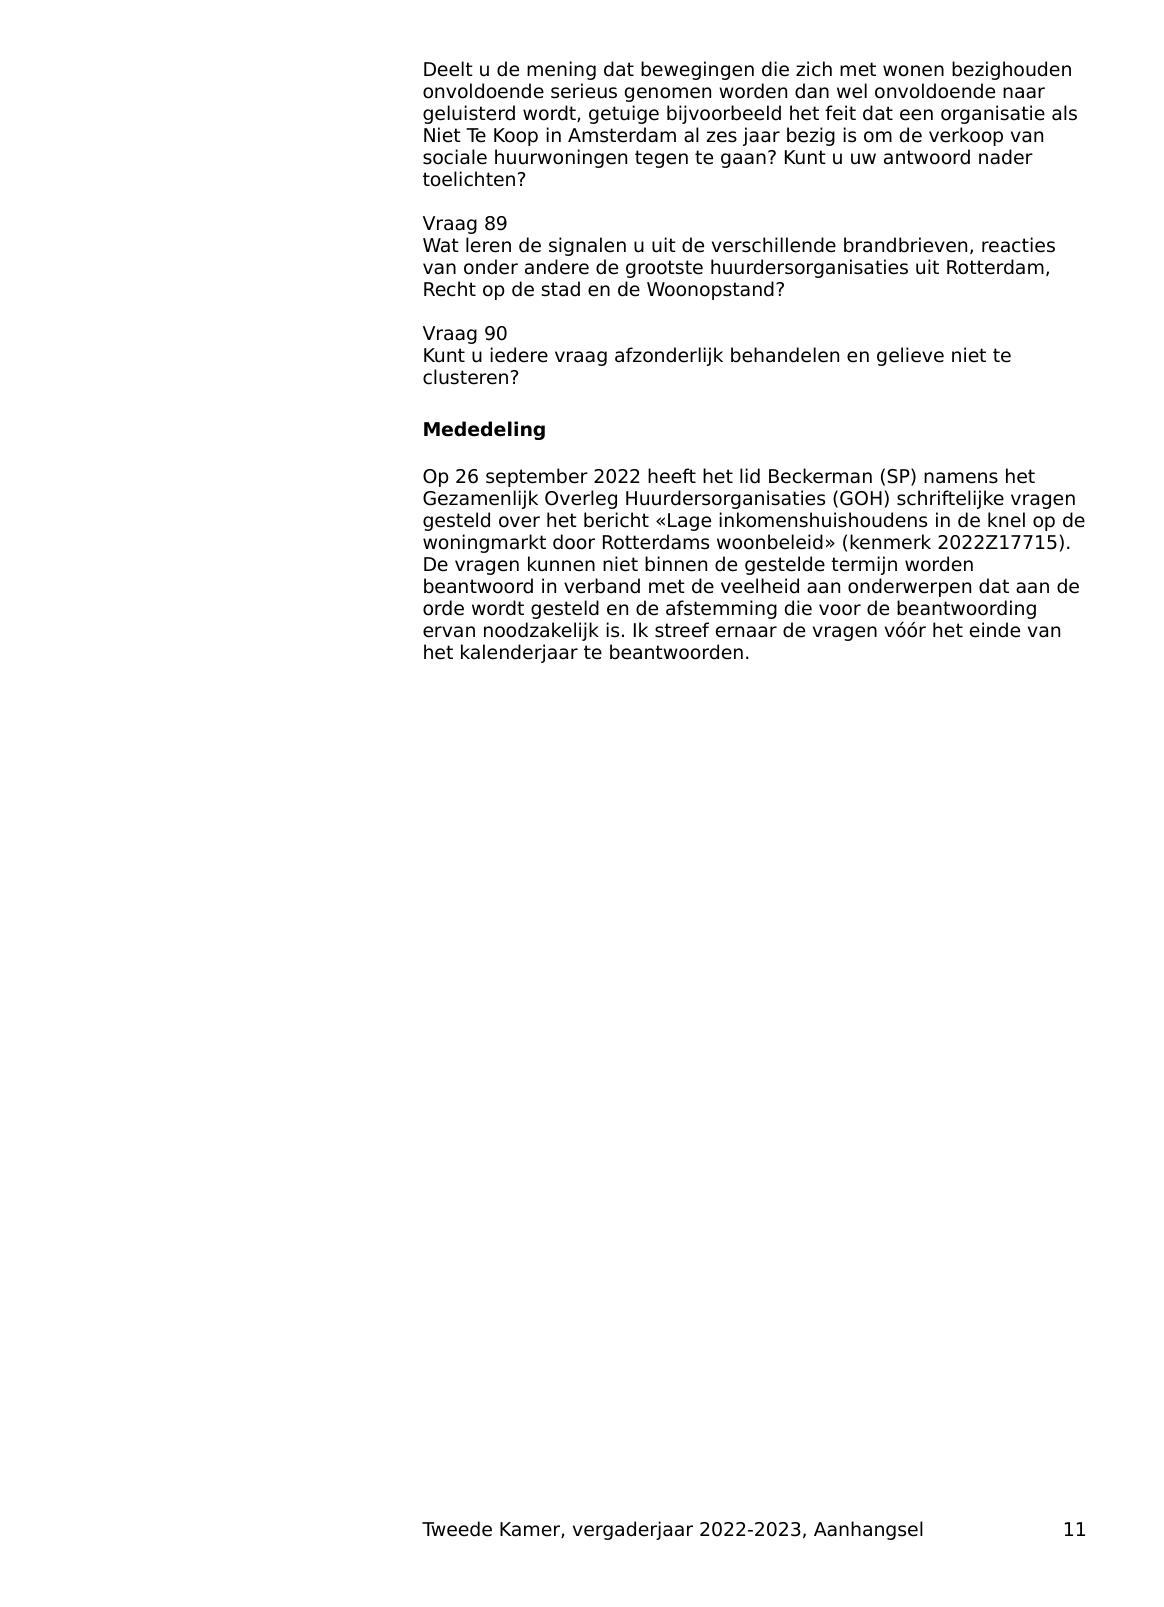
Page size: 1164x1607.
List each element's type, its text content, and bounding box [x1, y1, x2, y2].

subtitle Mededeling [422, 419, 1087, 441]
text Vraag 89 [422, 213, 1087, 235]
text Wat leren de signalen u uit de verschillende brandbrieven, reacties van onder andere de grootste huurdersorganisaties uit Rotterdam, Recht op de stad en de Woonopstand? [422, 235, 1087, 301]
text Vraag 90 [422, 323, 1087, 345]
text De vragen kunnen niet binnen de gestelde termijn worden beantwoord in verband met de veelheid aan onderwerpen dat aan de orde wordt gesteld en de afstemming die voor de beantwoording ervan noodzakelijk is. Ik streef ernaar de vragen vóór het einde van het kalenderjaar te beantwoorden. [422, 554, 1087, 664]
text Op 26 september 2022 heeft het lid Beckerman (SP) namens het Gezamenlijk Overleg Huurdersorganisaties (GOH) schriftelijke vragen gesteld over het bericht «Lage inkomenshuishoudens in de knel op de woningmarkt door Rotterdams woonbeleid» (kenmerk 2022Z17715). [422, 466, 1087, 554]
text Kunt u iedere vraag afzonderlijk behandelen en gelieve niet te clusteren? [422, 345, 1087, 389]
text Deelt u de mening dat bewegingen die zich met wonen bezighouden onvoldoende serieus genomen worden dan wel onvoldoende naar geluisterd wordt, getuige bijvoorbeeld het feit dat een organisatie als Niet Te Koop in Amsterdam al zes jaar bezig is om de verkoop van sociale huurwoningen tegen te gaan? Kunt u uw antwoord nader toelichten? [422, 59, 1087, 191]
